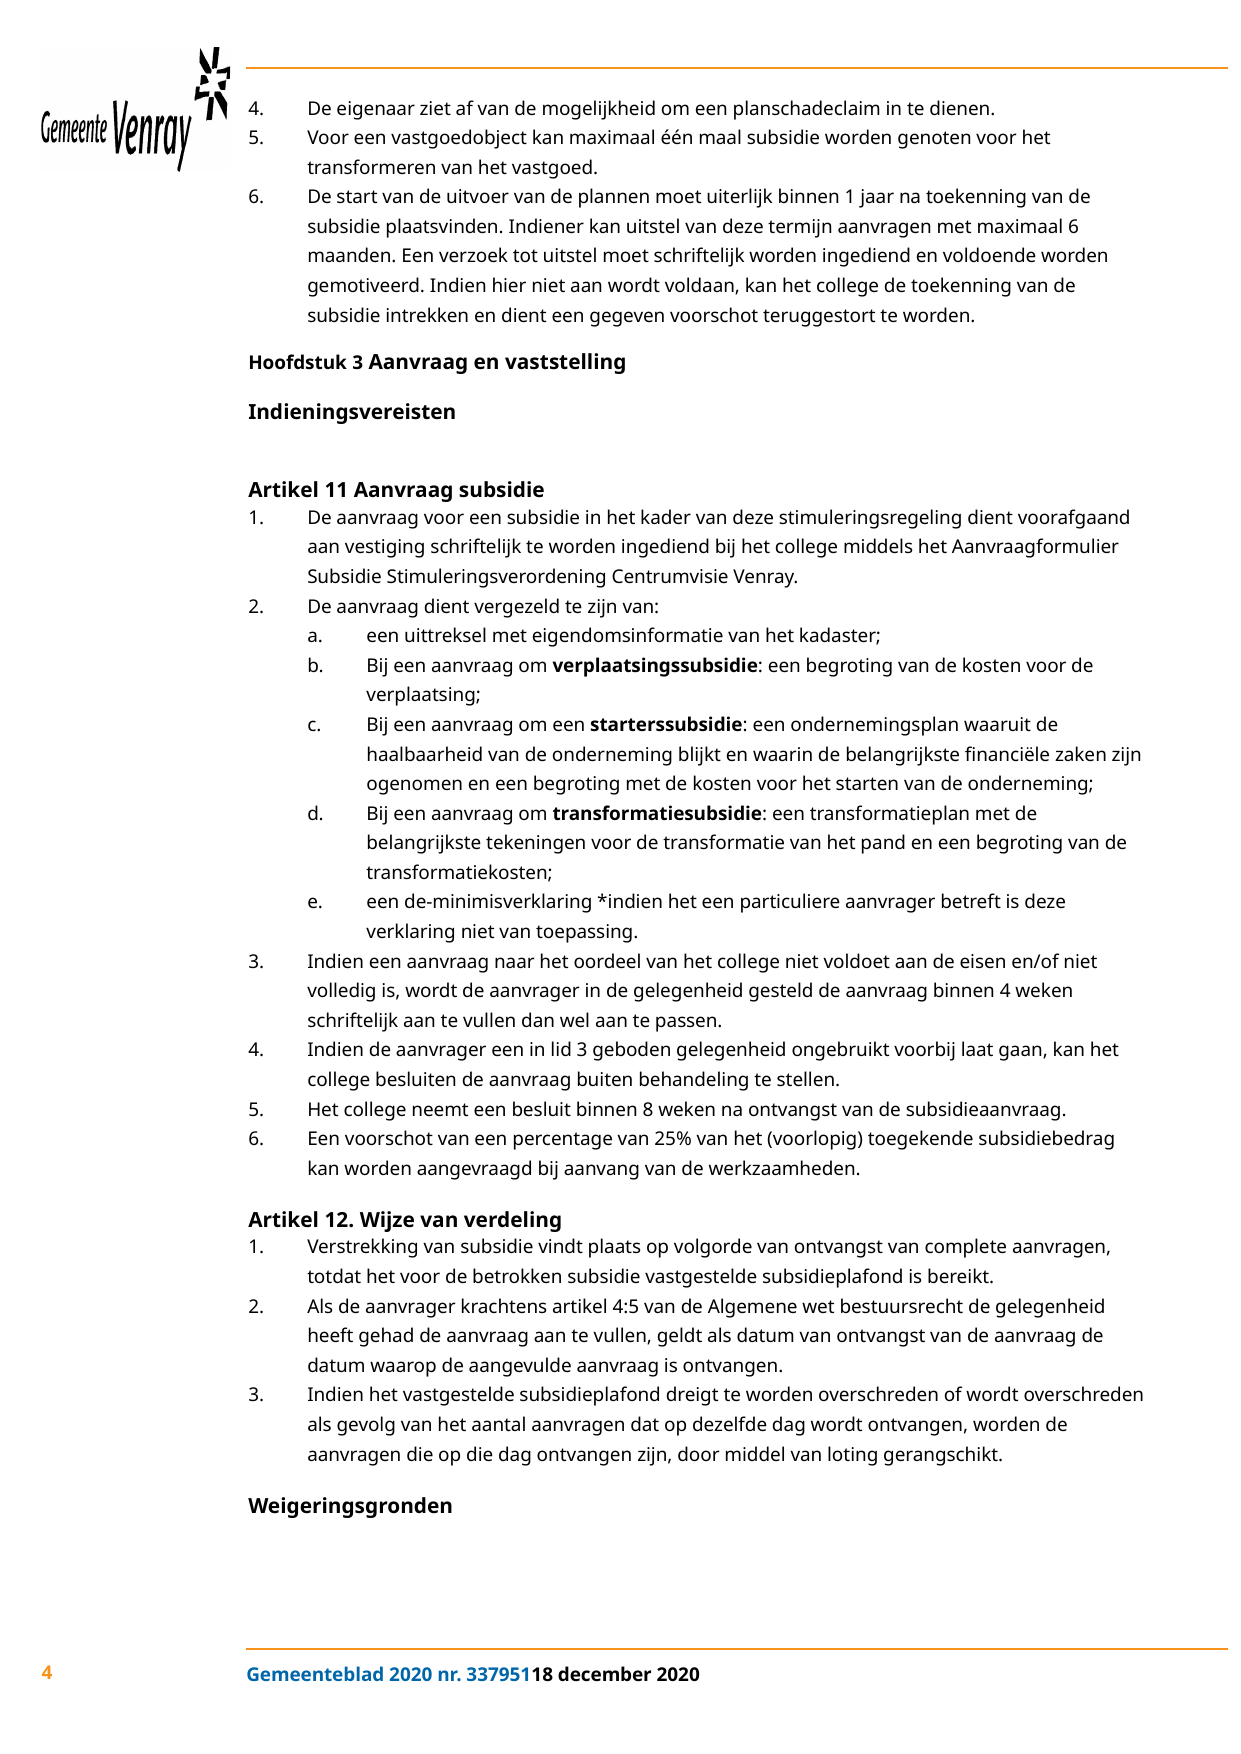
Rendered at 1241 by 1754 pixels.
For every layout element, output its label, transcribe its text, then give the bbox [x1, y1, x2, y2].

list Bij een aanvraag om een starterssubsidie: een ondernemingsplan waaruit de haalbaarheid van de onderneming blijkt en waarin de belangrijkste financiële zaken zijn ogenomen en een begroting met de kosten voor het starten van de onderneming; [307, 711, 1152, 796]
text Artikel 11 Aanvraag subsidie [248, 476, 1152, 504]
list Bij een aanvraag om transformatiesubsidie: een transformatieplan met de belangrijkste tekeningen voor de transformatie van het pand en een begroting van de transformatiekosten; [307, 800, 1152, 885]
list De aanvraag dient vergezeld te zijn van: [248, 593, 1152, 618]
list De aanvraag voor een subsidie in het kader van deze stimuleringsregeling dient voorafgaand aan vestiging schriftelijk te worden ingediend bij het college middels het Aanvraagformulier Subsidie Stimuleringsverordening Centrumvisie Venray. [248, 504, 1152, 589]
list De start van de uitvoer van de plannen moet uiterlijk binnen 1 jaar na toekenning van de subsidie plaatsvinden. Indiener kan uitstel van deze termijn aanvragen met maximaal 6 maanden. Een verzoek tot uitstel moet schriftelijk worden ingediend en voldoende worden gemotiveerd. Indien hier niet aan wordt voldaan, kan het college de toekenning van de subsidie intrekken en dient een gegeven voorschot teruggestort te worden. [248, 183, 1152, 328]
list Verstrekking van subsidie vindt plaats op volgorde van ontvangst van complete aanvragen, totdat het voor de betrokken subsidie vastgestelde subsidieplafond is bereikt. [248, 1234, 1152, 1289]
list Bij een aanvraag om verplaatsingssubsidie: een begroting van de kosten voor de verplaatsing; [307, 652, 1152, 707]
list een uittreksel met eigendomsinformatie van het kadaster; [307, 622, 1152, 648]
list Indien het vastgestelde subsidieplafond dreigt te worden overschreden of wordt overschreden als gevolg van het aantal aanvragen dat op dezelfde dag wordt ontvangen, worden de aanvragen die op die dag ontvangen zijn, door middel van loting gerangschikt. [248, 1382, 1152, 1467]
text Hoofdstuk 3 Aanvraag en vaststelling [248, 347, 1152, 376]
list Indien de aanvrager een in lid 3 geboden gelegenheid ongebruikt voorbij laat gaan, kan het college besluiten de aanvraag buiten behandeling te stellen. [248, 1037, 1152, 1092]
picture [41, 47, 231, 172]
list Indien een aanvraag naar het oordeel van het college niet voldoet aan de eisen en/of niet volledig is, wordt de aanvrager in de gelegenheid gesteld de aanvraag binnen 4 weken schriftelijk aan te vullen dan wel aan te passen. [248, 948, 1152, 1033]
text Artikel 12. Wijze van verdeling [248, 1205, 1152, 1234]
list Een voorschot van een percentage van 25% van het (voorlopig) toegekende subsidiebedrag kan worden aangevraagd bij aanvang van de werkzaamheden. [248, 1125, 1152, 1181]
text Indieningsvereisten [248, 397, 1152, 425]
list Het college neemt een besluit binnen 8 weken na ontvangst van de subsidieaanvraag. [248, 1096, 1152, 1121]
list Als de aanvrager krachtens artikel 4:5 van de Algemene wet bestuursrecht de gelegenheid heeft gehad de aanvraag aan te vullen, geldt als datum van ontvangst van de aanvraag de datum waarop de aangevulde aanvraag is ontvangen. [248, 1293, 1152, 1378]
list De eigenaar ziet af van de mogelijkheid om een planschadeclaim in te dienen. [248, 95, 1152, 121]
list een de-minimisverklaring *indien het een particuliere aanvrager betreft is deze verklaring niet van toepassing. [307, 889, 1152, 944]
list Voor een vastgoedobject kan maximaal één maal subsidie worden genoten voor het transformeren van het vastgoed. [248, 124, 1152, 180]
text Weigeringsgronden [248, 1491, 1152, 1520]
